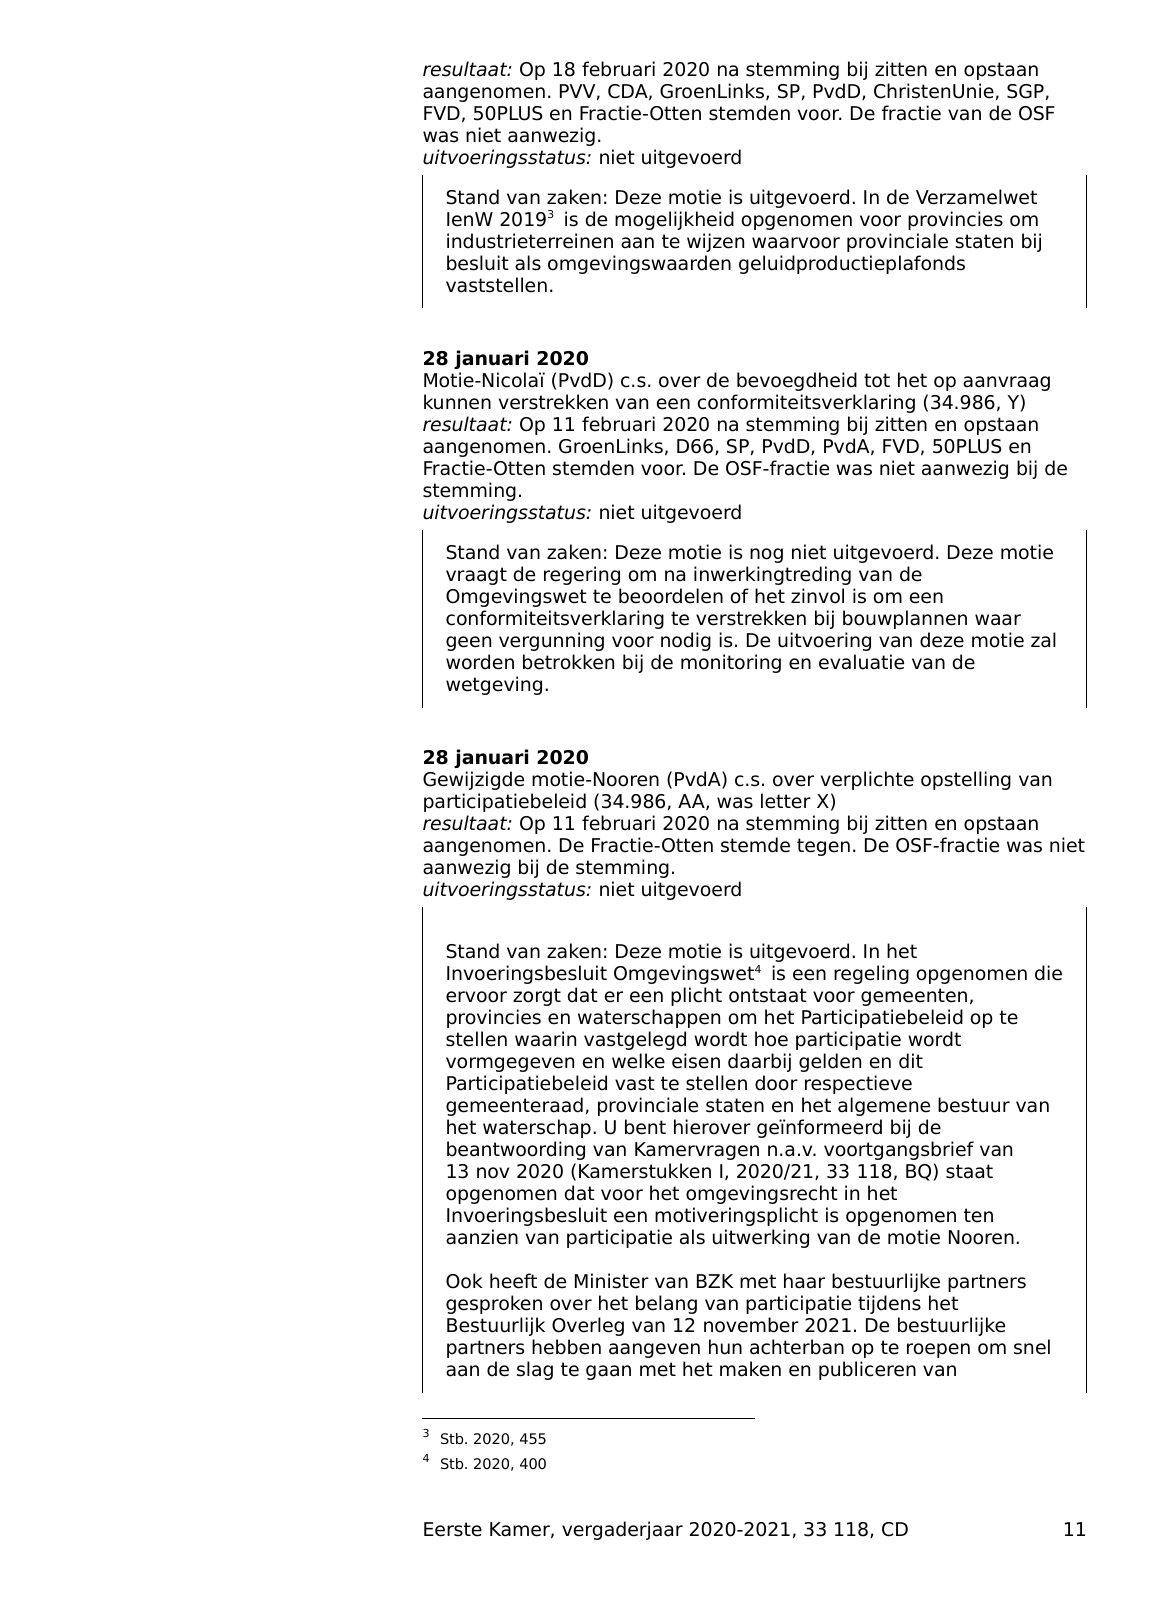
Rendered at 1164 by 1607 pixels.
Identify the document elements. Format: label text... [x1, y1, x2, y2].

text uitvoeringsstatus: niet uitgevoerd [422, 502, 1087, 524]
table_header Stand van zaken: Deze motie is nog niet uitgevoerd. Deze motie vraagt de regering om na inwerkingtreding van de Omgevingswet te beoordelen of het zinvol is om een conformiteitsverklaring te verstrekken bij bouwplannen waar geen vergunning voor nodig is. De uitvoering van deze motie zal worden betrokken bij de monitoring en evaluatie van de wetgeving. [423, 530, 1086, 707]
text resultaat: Op 11 februari 2020 na stemming bij zitten en opstaan aangenomen. GroenLinks, D66, SP, PvdD, PvdA, FVD, 50PLUS en Fractie-Otten stemden voor. De OSF-fractie was niet aanwezig bij de stemming. [422, 414, 1087, 502]
text Motie-Nicolaï (PvdD) c.s. over de bevoegdheid tot het op aanvraag kunnen verstrekken van een conformiteitsverklaring (34.986, Y) [422, 370, 1087, 414]
text uitvoeringsstatus: niet uitgevoerd [422, 147, 1087, 169]
text 28 januari 2020 [422, 747, 1087, 769]
text 28 januari 2020 [422, 348, 1087, 370]
text resultaat: Op 11 februari 2020 na stemming bij zitten en opstaan aangenomen. De Fractie-Otten stemde tegen. De OSF-fractie was niet aanwezig bij de stemming. [422, 813, 1087, 879]
table_header Stand van zaken: Deze motie is uitgevoerd. In de Verzamelwet IenW 2019 is de mogelijkheid opgenomen voor provincies om industrieterreinen aan te wijzen waarvoor provinciale staten bij besluit als omgevingswaarden geluidproductieplafonds vaststellen. [423, 175, 1086, 308]
text uitvoeringsstatus: niet uitgevoerd [422, 879, 1087, 901]
text resultaat: Op 18 februari 2020 na stemming bij zitten en opstaan aangenomen. PVV, CDA, GroenLinks, SP, PvdD, ChristenUnie, SGP, FVD, 50PLUS en Fractie-Otten stemden voor. De fractie van de OSF was niet aanwezig. [422, 59, 1087, 147]
text Gewijzigde motie-Nooren (PvdA) c.s. over verplichte opstelling van participatiebeleid (34.986, AA, was letter X) [422, 769, 1087, 813]
table_header Stand van zaken: Deze motie is uitgevoerd. In het Invoeringsbesluit Omgevingswet is een regeling opgenomen die ervoor zorgt dat er een plicht ontstaat voor gemeenten, provincies en waterschappen om het Participatiebeleid op te stellen waarin vastgelegd wordt hoe participatie wordt vormgegeven en welke eisen daarbij gelden en dit Participatiebeleid vast te stellen door respectieve gemeenteraad, provinciale staten en het algemene bestuur van het waterschap. U bent hierover geïnformeerd bij de beantwoording van Kamervragen n.a.v. voortgangsbrief van 13 nov 2020 (Kamerstukken I, 2020/21, 33 118, BQ) staat opgenomen dat voor het omgevingsrecht in het Invoeringsbesluit een motiveringsplicht is opgenomen ten aanzien van participatie als uitwerking van de motie Nooren. Ook heeft de Minister van BZK met haar bestuurlijke partners gesproken over het belang van participatie tijdens het Bestuurlijk Overleg van 12 november 2021. De bestuurlijke partners hebben aangeven hun achterban op te roepen om snel aan de slag te gaan met het maken en publiceren van [423, 907, 1086, 1393]
